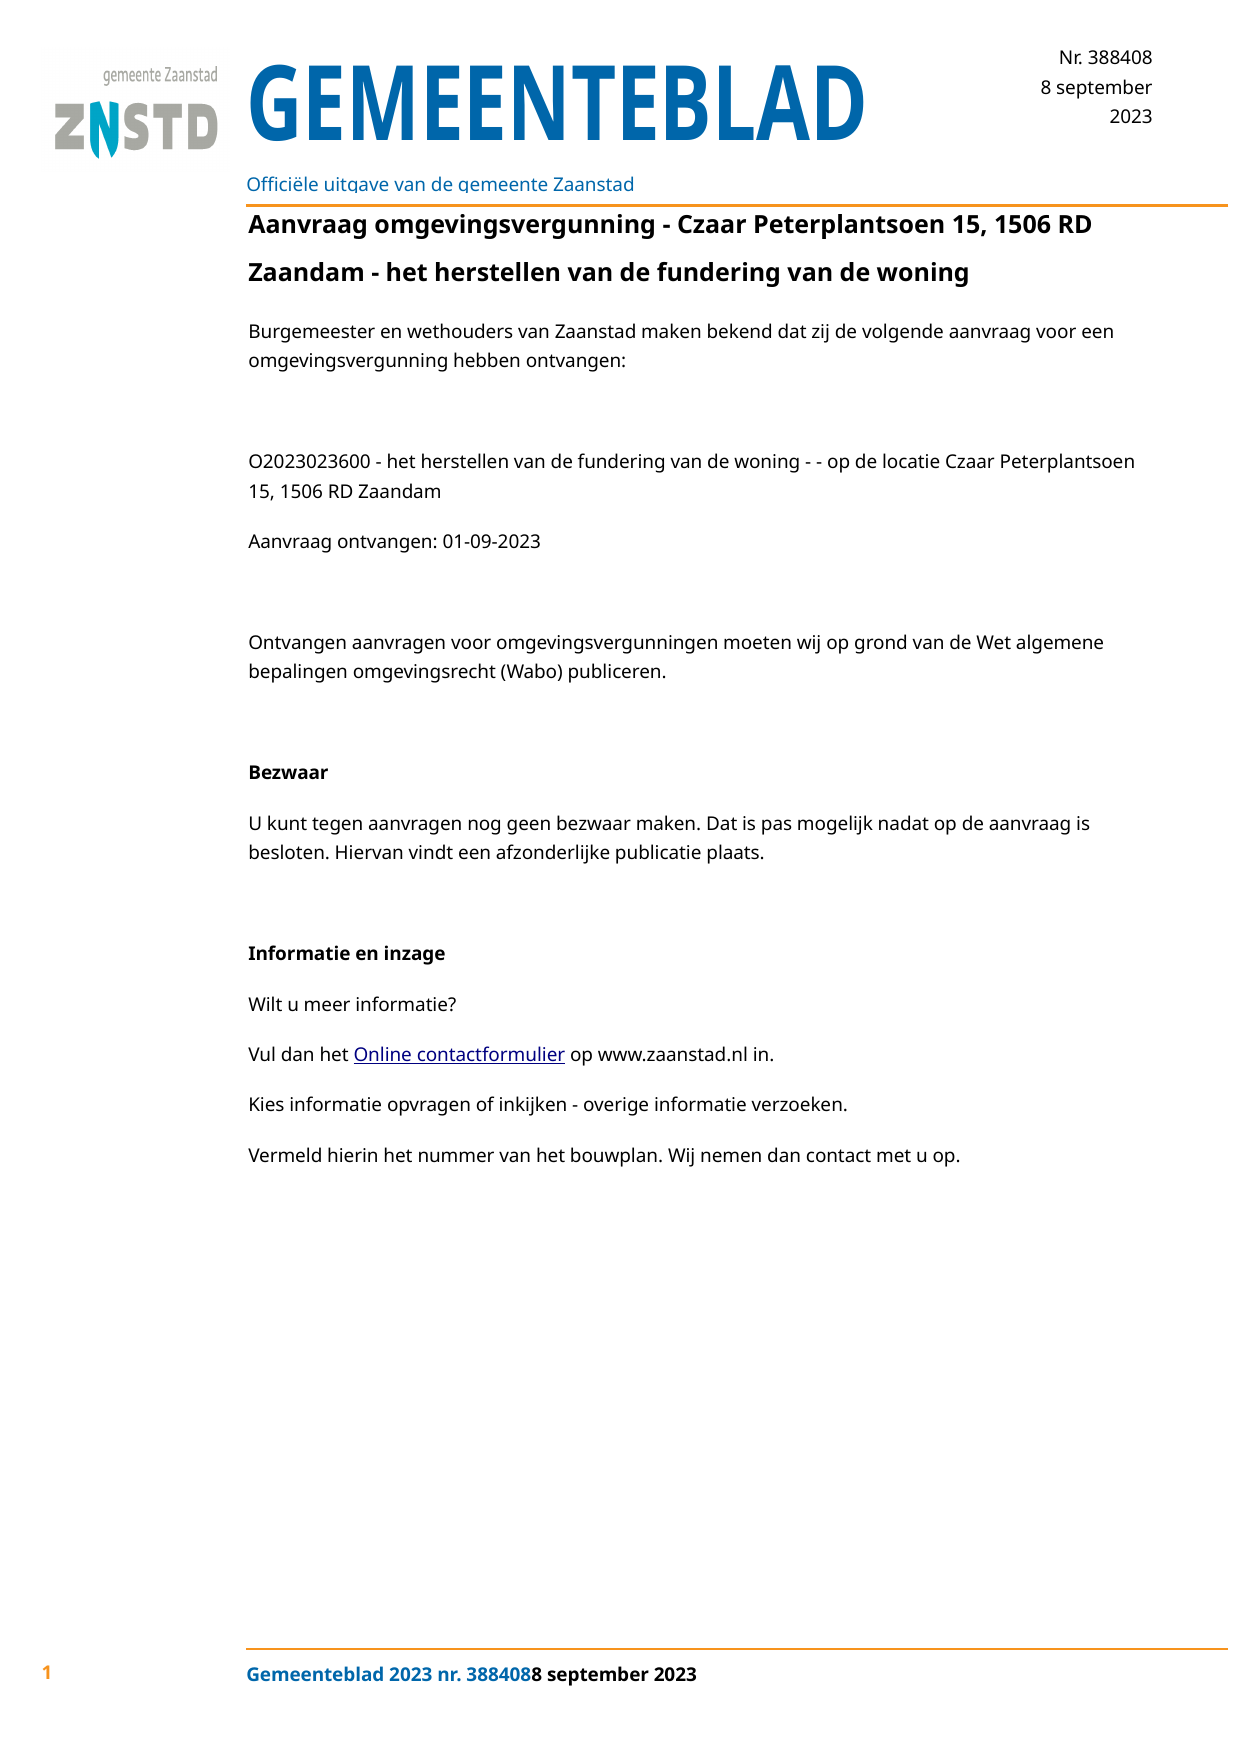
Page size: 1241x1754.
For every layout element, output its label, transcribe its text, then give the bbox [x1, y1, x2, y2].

text O2023023600 - het herstellen van de fundering van de woning - - op de locatie Czaar Peterplantsoen 15, 1506 RD Zaandam [248, 448, 1152, 504]
text Vermeld hierin het nummer van het bouwplan. Wij nemen dan contact met u op. [248, 1142, 1152, 1168]
picture [41, 47, 231, 172]
text Aanvraag omgevingsvergunning - Czaar Peterplantsoen 15, 1506 RD Zaandam - het herstellen van de fundering van de woning [248, 207, 1152, 288]
text Ontvangen aanvragen voor omgevingsvergunningen moeten wij op grond van de Wet algemene bepalingen omgevingsrecht (Wabo) publiceren. [248, 629, 1152, 684]
text Kies informatie opvragen of inkijken - overige informatie verzoeken. [248, 1092, 1152, 1117]
text Wilt u meer informatie? [248, 991, 1152, 1017]
text Bezwaar [248, 759, 1152, 785]
text Burgemeester en wethouders van Zaanstad maken bekend dat zij de volgende aanvraag voor een omgevingsvergunning hebben ontvangen: [248, 318, 1152, 373]
text U kunt tegen aanvragen nog geen bezwaar maken. Dat is pas mogelijk nadat op de aanvraag is besloten. Hiervan vindt een afzonderlijke publicatie plaats. [248, 810, 1152, 865]
text Vul dan het Online contactformulier op www.zaanstad.nl in. [248, 1041, 1152, 1067]
text Aanvraag ontvangen: 01-09-2023 [248, 528, 1152, 554]
text Informatie en inzage [248, 940, 1152, 966]
